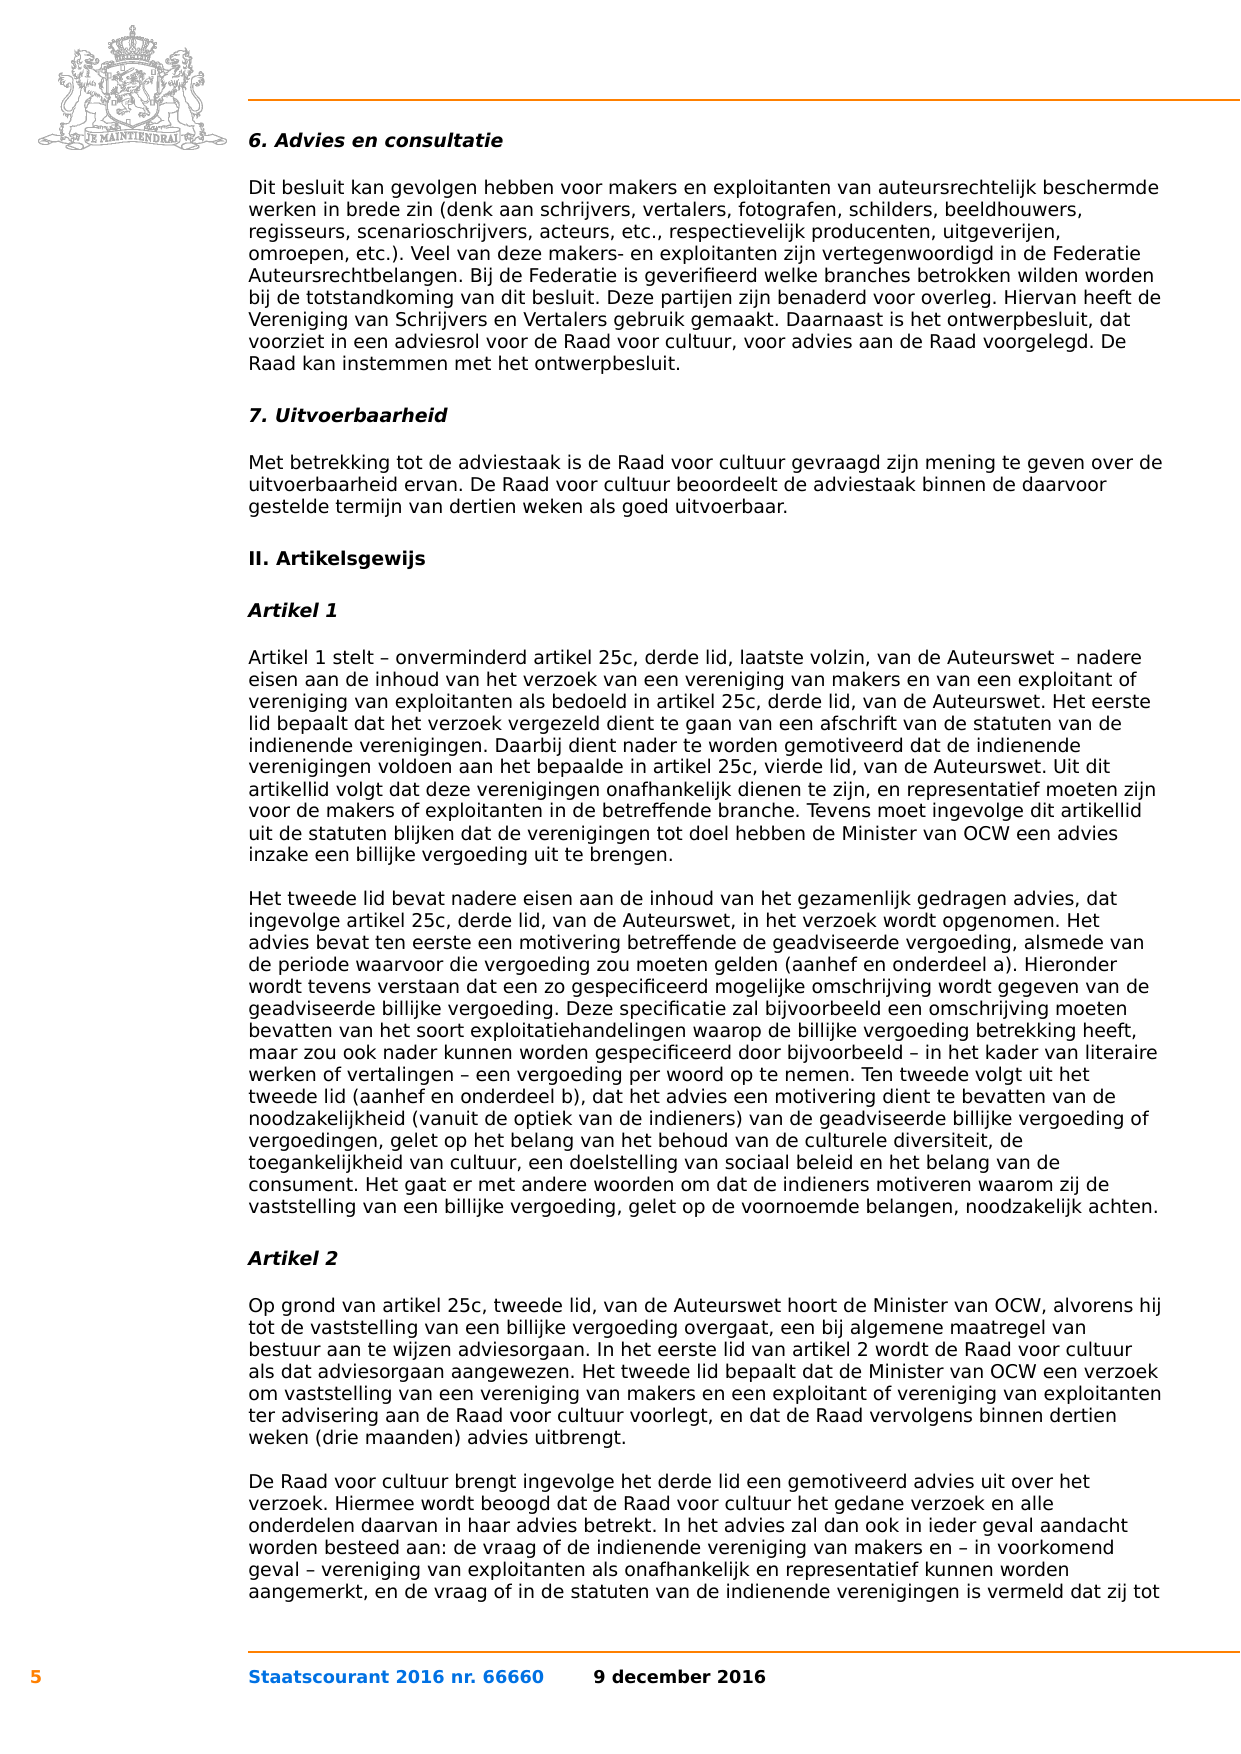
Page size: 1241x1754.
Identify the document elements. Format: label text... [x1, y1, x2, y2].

text Met betrekking tot de adviestaak is de Raad voor cultuur gevraagd zijn mening te geven over de uitvoerbaarheid ervan. De Raad voor cultuur beoordeelt de adviestaak binnen de daarvoor gestelde termijn van dertien weken als goed uitvoerbaar. [248, 452, 1163, 518]
text Dit besluit kan gevolgen hebben voor makers en exploitanten van auteursrechtelijk beschermde werken in brede zin (denk aan schrijvers, vertalers, fotografen, schilders, beeldhouwers, regisseurs, scenarioschrijvers, acteurs, etc., respectievelijk producenten, uitgeverijen, omroepen, etc.). Veel van deze makers- en exploitanten zijn vertegenwoordigd in de Federatie Auteursrechtbelangen. Bij de Federatie is geverifieerd welke branches betrokken wilden worden bij de totstandkoming van dit besluit. Deze partijen zijn benaderd voor overleg. Hiervan heeft de Vereniging van Schrijvers en Vertalers gebruik gemaakt. Daarnaast is het ontwerpbesluit, dat voorziet in een adviesrol voor de Raad voor cultuur, voor advies aan de Raad voorgelegd. De Raad kan instemmen met het ontwerpbesluit. [248, 177, 1163, 375]
subtitle 7. Uitvoerbaarheid [248, 405, 1163, 427]
picture [38, 25, 227, 150]
subtitle 6. Advies en consultatie [248, 130, 1163, 152]
text De Raad voor cultuur brengt ingevolge het derde lid een gemotiveerd advies uit over het verzoek. Hiermee wordt beoogd dat de Raad voor cultuur het gedane verzoek en alle onderdelen daarvan in haar advies betrekt. In het advies zal dan ook in ieder geval aandacht worden besteed aan: de vraag of de indienende vereniging van makers en – in voorkomend geval – vereniging van exploitanten als onafhankelijk en representatief kunnen worden aangemerkt, en de vraag of in de statuten van de indienende verenigingen is vermeld dat zij tot [248, 1471, 1163, 1602]
subtitle Artikel 2 [248, 1248, 1163, 1270]
text Op grond van artikel 25c, tweede lid, van de Auteurswet hoort de Minister van OCW, alvorens hij tot de vaststelling van een billijke vergoeding overgaat, een bij algemene maatregel van bestuur aan te wijzen adviesorgaan. In het eerste lid van artikel 2 wordt de Raad voor cultuur als dat adviesorgaan aangewezen. Het tweede lid bepaalt dat de Minister van OCW een verzoek om vaststelling van een vereniging van makers en een exploitant of vereniging van exploitanten ter advisering aan de Raad voor cultuur voorlegt, en dat de Raad vervolgens binnen dertien weken (drie maanden) advies uitbrengt. [248, 1295, 1163, 1449]
subtitle II. Artikelsgewijs [248, 548, 1163, 569]
subtitle Artikel 1 [248, 599, 1163, 622]
text Artikel 1 stelt – onverminderd artikel 25c, derde lid, laatste volzin, van de Auteurswet – nadere eisen aan de inhoud van het verzoek van een vereniging van makers en van een exploitant of vereniging van exploitanten als bedoeld in artikel 25c, derde lid, van de Auteurswet. Het eerste lid bepaalt dat het verzoek vergezeld dient te gaan van een afschrift van de statuten van de indienende verenigingen. Daarbij dient nader te worden gemotiveerd dat de indienende verenigingen voldoen aan het bepaalde in artikel 25c, vierde lid, van de Auteurswet. Uit dit artikellid volgt dat deze verenigingen onafhankelijk dienen te zijn, en representatief moeten zijn voor de makers of exploitanten in de betreffende branche. Tevens moet ingevolge dit artikellid uit de statuten blijken dat de verenigingen tot doel hebben de Minister van OCW een advies inzake een billijke vergoeding uit te brengen. [248, 647, 1163, 866]
text Het tweede lid bevat nadere eisen aan de inhoud van het gezamenlijk gedragen advies, dat ingevolge artikel 25c, derde lid, van de Auteurswet, in het verzoek wordt opgenomen. Het advies bevat ten eerste een motivering betreffende de geadviseerde vergoeding, alsmede van de periode waarvoor die vergoeding zou moeten gelden (aanhef en onderdeel a). Hieronder wordt tevens verstaan dat een zo gespecificeerd mogelijke omschrijving wordt gegeven van de geadviseerde billijke vergoeding. Deze specificatie zal bijvoorbeeld een omschrijving moeten bevatten van het soort exploitatiehandelingen waarop de billijke vergoeding betrekking heeft, maar zou ook nader kunnen worden gespecificeerd door bijvoorbeeld – in het kader van literaire werken of vertalingen – een vergoeding per woord op te nemen. Ten tweede volgt uit het tweede lid (aanhef en onderdeel b), dat het advies een motivering dient te bevatten van de noodzakelijkheid (vanuit de optiek van de indieners) van de geadviseerde billijke vergoeding of vergoedingen, gelet op het belang van het behoud van de culturele diversiteit, de toegankelijkheid van cultuur, een doelstelling van sociaal beleid en het belang van de consument. Het gaat er met andere woorden om dat de indieners motiveren waarom zij de vaststelling van een billijke vergoeding, gelet op de voornoemde belangen, noodzakelijk achten. [248, 888, 1163, 1218]
